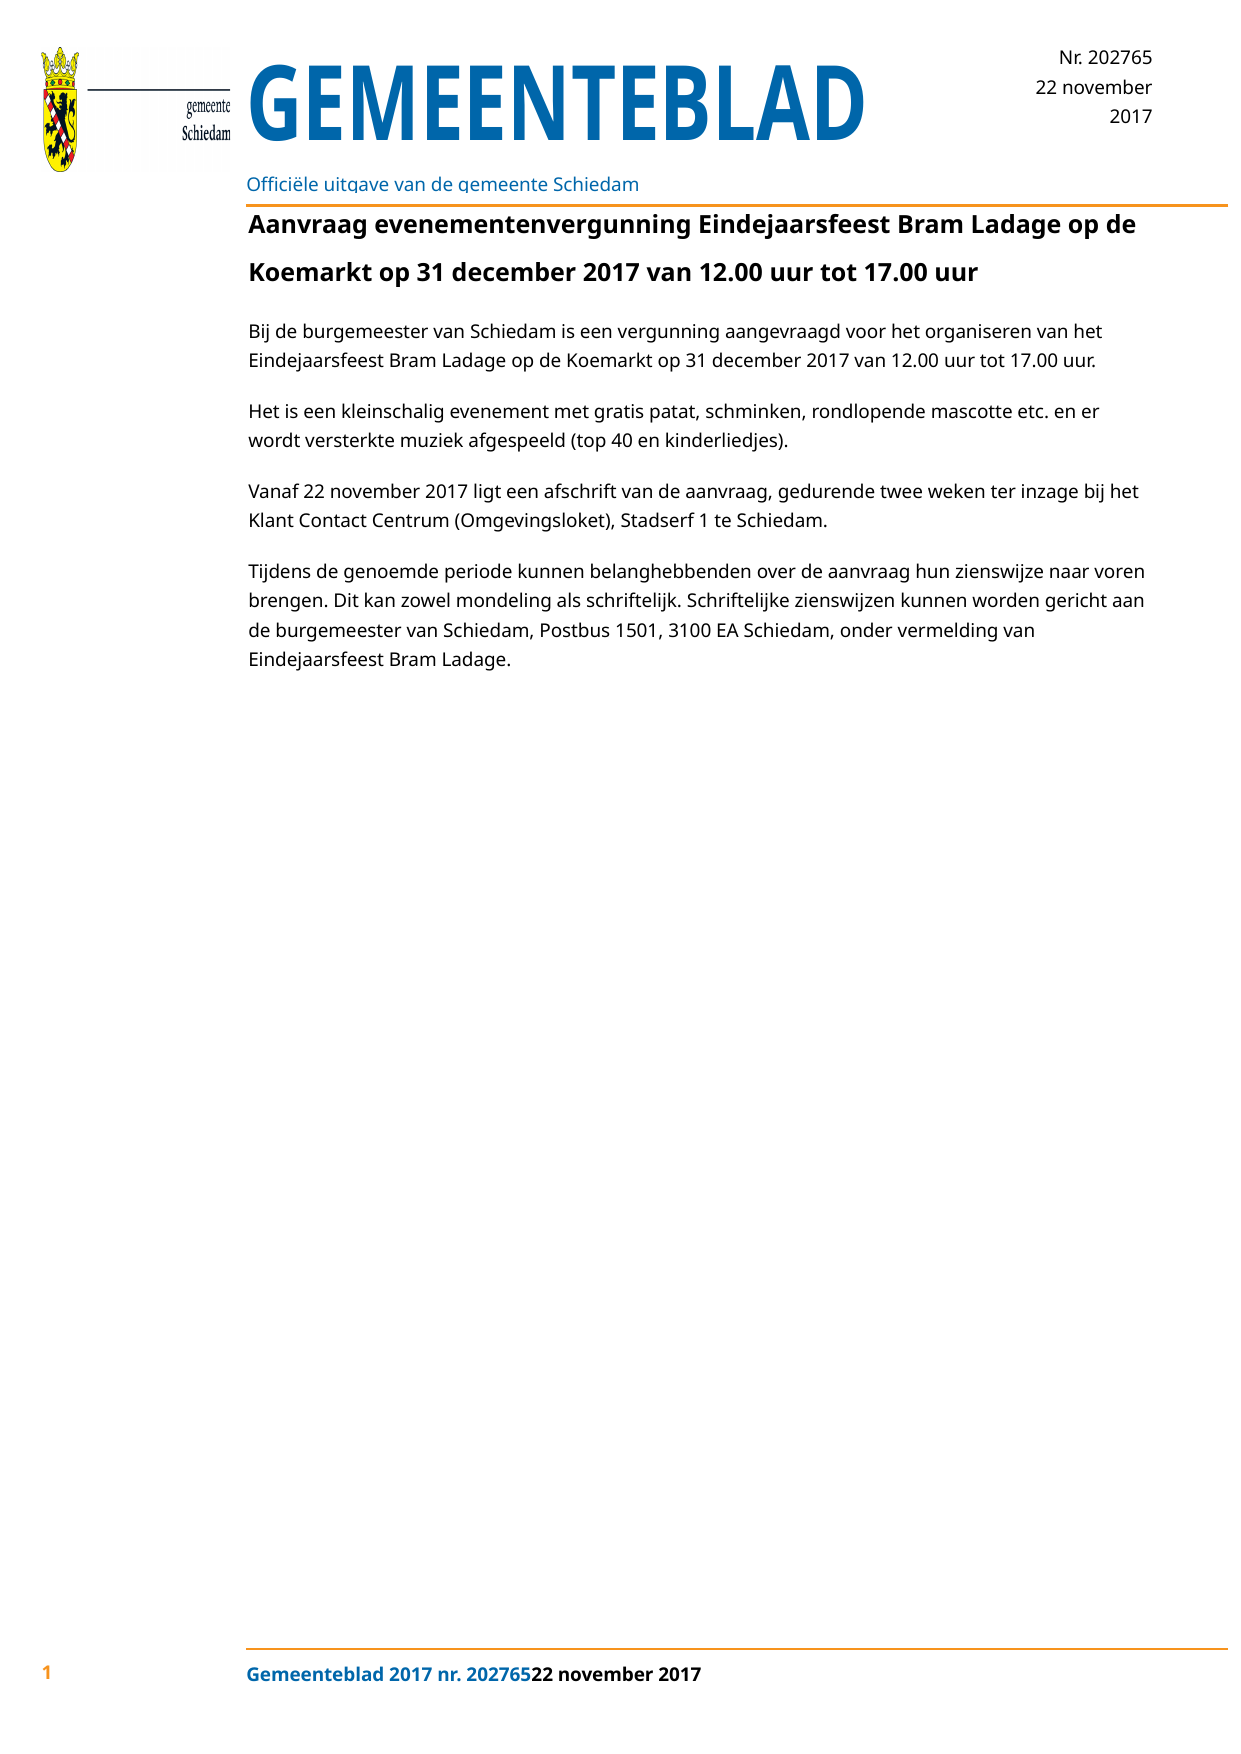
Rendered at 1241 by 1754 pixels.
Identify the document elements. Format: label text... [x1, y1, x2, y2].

picture [41, 47, 231, 172]
text Bij de burgemeester van Schiedam is een vergunning aangevraagd voor het organiseren van het Eindejaarsfeest Bram Ladage op de Koemarkt op 31 december 2017 van 12.00 uur tot 17.00 uur. [248, 318, 1152, 373]
text Het is een kleinschalig evenement met gratis patat, schminken, rondlopende mascotte etc. en er wordt versterkte muziek afgespeeld (top 40 en kinderliedjes). [248, 398, 1152, 453]
text Aanvraag evenementenvergunning Eindejaarsfeest Bram Ladage op de Koemarkt op 31 december 2017 van 12.00 uur tot 17.00 uur [248, 207, 1152, 288]
text Vanaf 22 november 2017 ligt een afschrift van de aanvraag, gedurende twee weken ter inzage bij het Klant Contact Centrum (Omgevingsloket), Stadserf 1 te Schiedam. [248, 478, 1152, 533]
text Tijdens de genoemde periode kunnen belanghebbenden over de aanvraag hun zienswijze naar voren brengen. Dit kan zowel mondeling als schriftelijk. Schriftelijke zienswijzen kunnen worden gericht aan de burgemeester van Schiedam, Postbus 1501, 3100 EA Schiedam, onder vermelding van Eindejaarsfeest Bram Ladage. [248, 558, 1152, 672]
